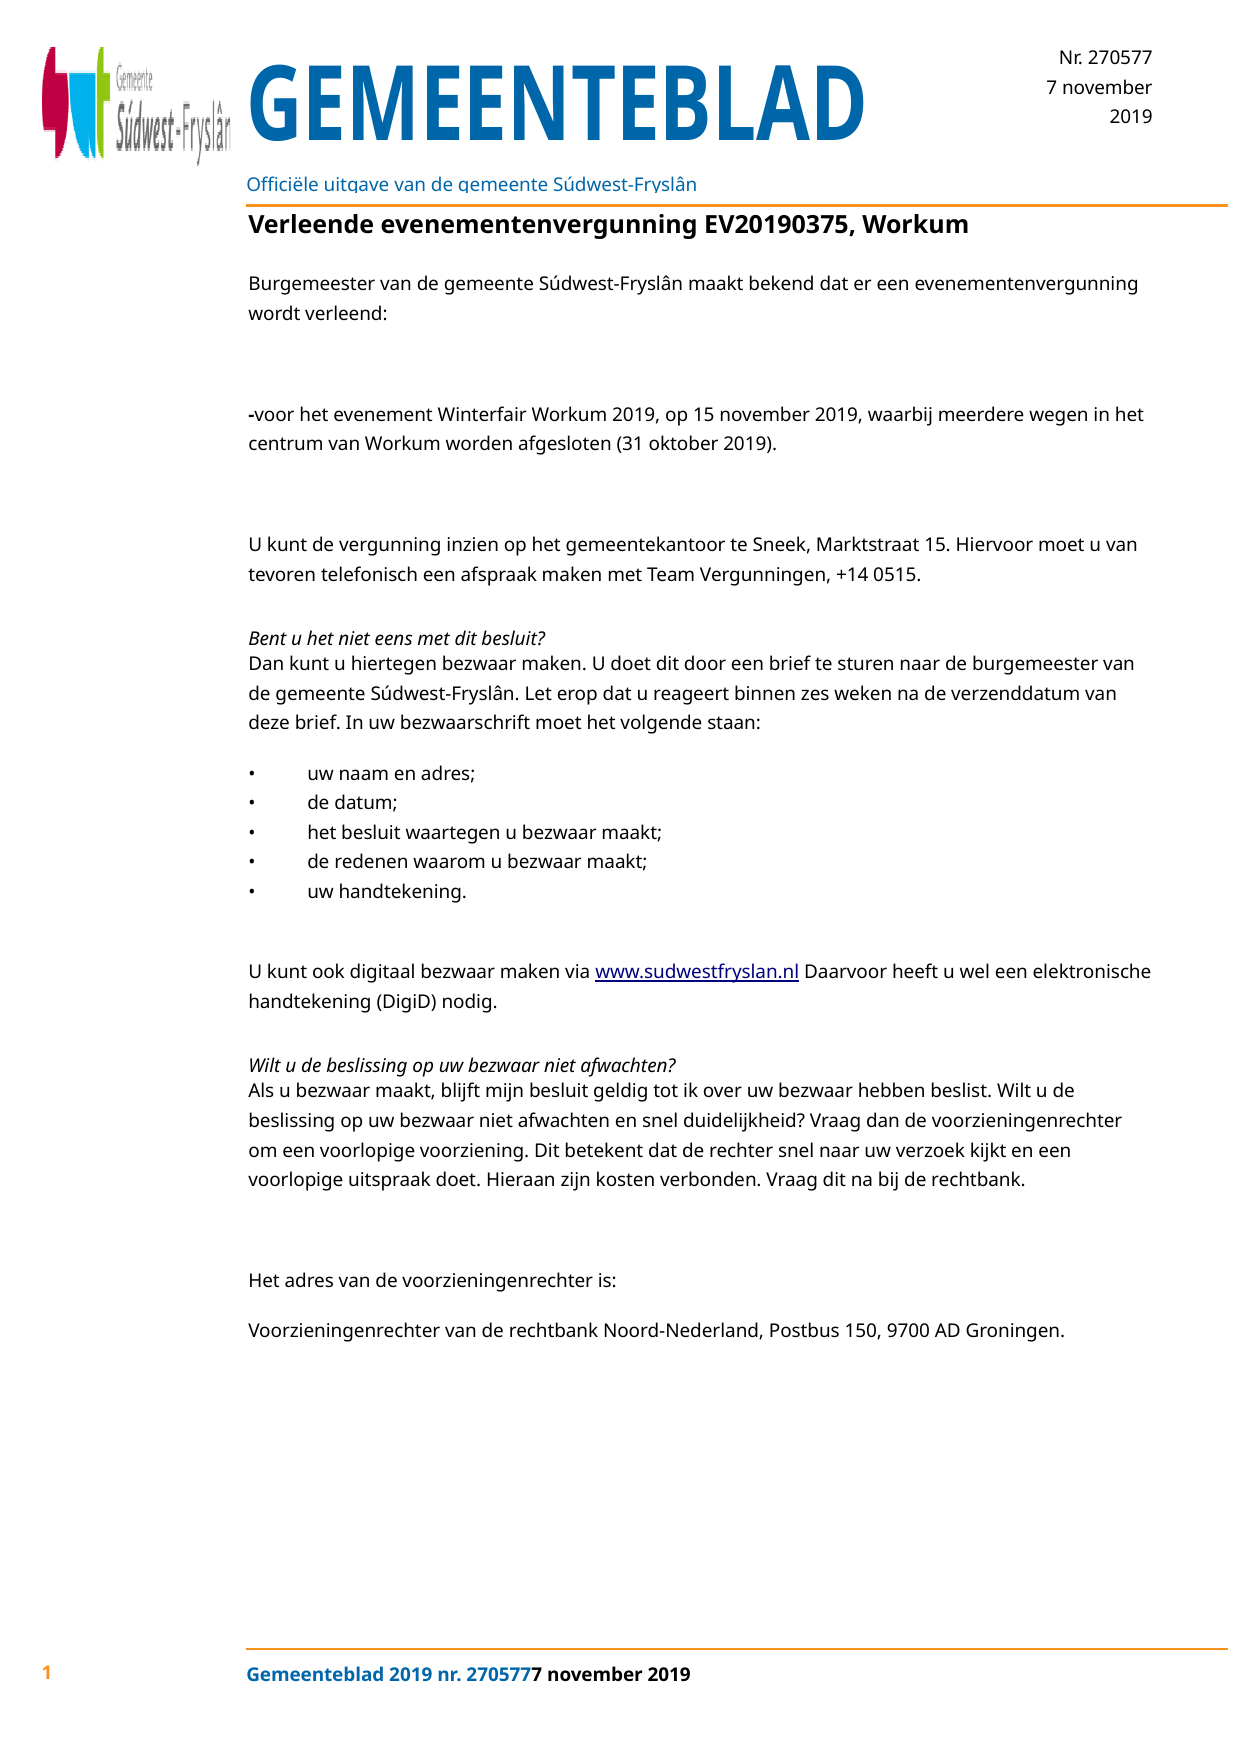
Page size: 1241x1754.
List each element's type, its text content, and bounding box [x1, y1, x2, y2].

text Burgemeester van de gemeente Súdwest-Fryslân maakt bekend dat er een evenementenvergunning wordt verleend: [248, 270, 1152, 326]
text Verleende evenementenvergunning EV20190375, Workum [248, 207, 1152, 241]
list de redenen waarom u bezwaar maakt; [248, 849, 1152, 874]
list uw handtekening. [248, 878, 1152, 904]
picture [41, 47, 231, 172]
text Wilt u de beslissing op uw bezwaar niet afwachten? [248, 1052, 1152, 1078]
text Als u bezwaar maakt, blijft mijn besluit geldig tot ik over uw bezwaar hebben beslist. Wilt u de beslissing op uw bezwaar niet afwachten en snel duidelijkheid? Vraag dan de voorzieningenrechter om een voorlopige voorziening. Dit betekent dat de rechter snel naar uw verzoek kijkt en een voorlopige uitspraak doet. Hieraan zijn kosten verbonden. Vraag dit na bij de rechtbank. [248, 1078, 1152, 1192]
text Bent u het niet eens met dit besluit? [248, 625, 1152, 650]
text Dan kunt u hiertegen bezwaar maken. U doet dit door een brief te sturen naar de burgemeester van de gemeente Súdwest-Fryslân. Let erop dat u reageert binnen zes weken na de verzenddatum van deze brief. In uw bezwaarschrift moet het volgende staan: [248, 650, 1152, 735]
list de datum; [248, 789, 1152, 815]
text Voorzieningenrechter van de rechtbank Noord-Nederland, Postbus 150, 9700 AD Groningen. [248, 1318, 1152, 1343]
text U kunt de vergunning inzien op het gemeentekantoor te Sneek, Marktstraat 15. Hiervoor moet u van tevoren telefonisch een afspraak maken met Team Vergunningen, +14 0515. [248, 531, 1152, 586]
list het besluit waartegen u bezwaar maakt; [248, 819, 1152, 845]
list uw naam en adres; [248, 760, 1152, 786]
text U kunt ook digitaal bezwaar maken via www.sudwestfryslan.nl Daarvoor heeft u wel een elektronische handtekening (DigiD) nodig. [248, 958, 1152, 1014]
text -voor het evenement Winterfair Workum 2019, op 15 november 2019, waarbij meerdere wegen in het centrum van Workum worden afgesloten (31 oktober 2019). [248, 401, 1152, 456]
text Het adres van de voorzieningenrechter is: [248, 1267, 1152, 1293]
